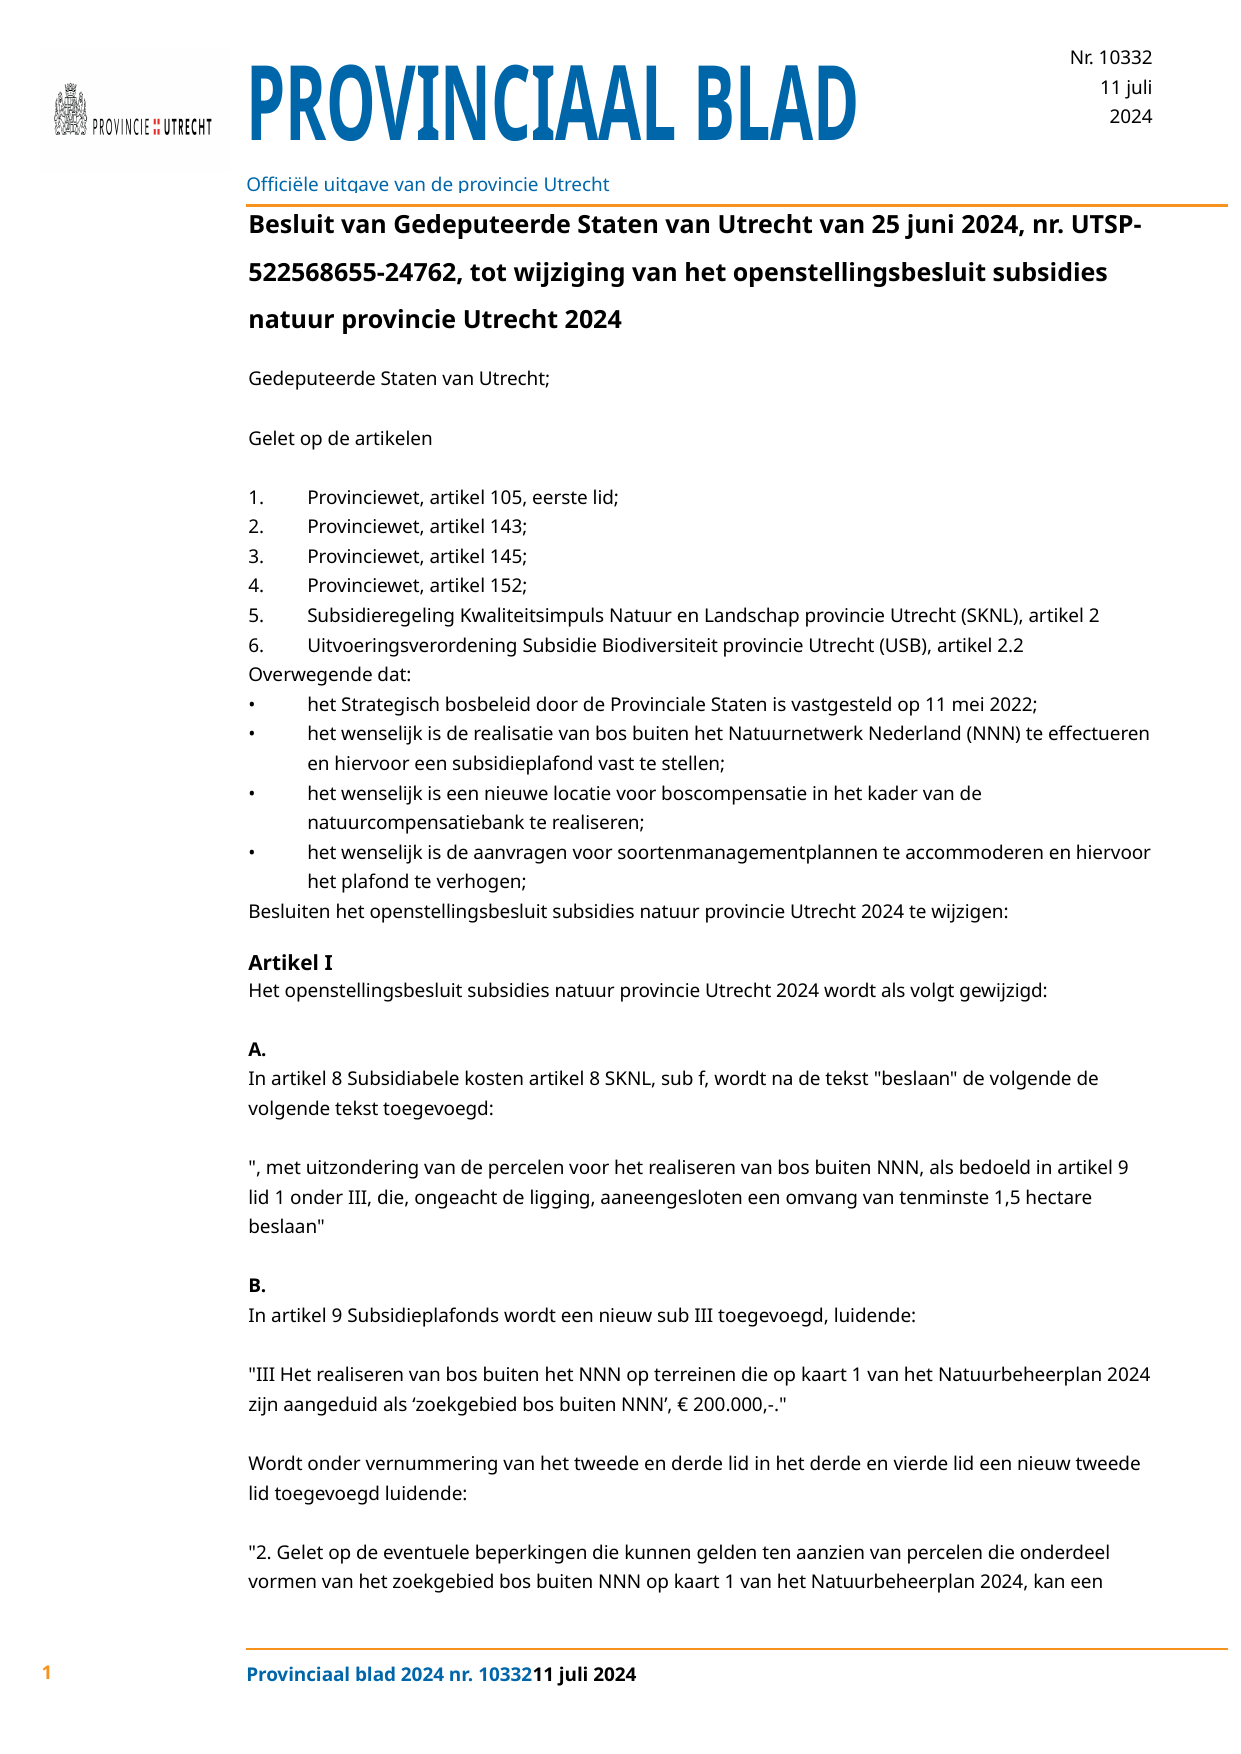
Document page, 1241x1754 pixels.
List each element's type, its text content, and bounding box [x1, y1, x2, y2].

text Gedeputeerde Staten van Utrecht; [248, 366, 1152, 391]
text Besluiten het openstellingsbesluit subsidies natuur provincie Utrecht 2024 te wijzigen: [248, 898, 1152, 924]
list het wenselijk is een nieuwe locatie voor boscompensatie in het kader van de natuurcompensatiebank te realiseren; [248, 780, 1152, 835]
picture [41, 47, 231, 172]
list Provinciewet, artikel 143; [248, 513, 1152, 539]
text ", met uitzondering van de percelen voor het realiseren van bos buiten NNN, als bedoeld in artikel 9 lid 1 onder III, die, ongeacht de ligging, aaneengesloten een omvang van tenminste 1,5 hectare beslaan" [248, 1154, 1152, 1239]
text A. [248, 1036, 1152, 1062]
text "III Het realiseren van bos buiten het NNN op terreinen die op kaart 1 van het Natuurbeheerplan 2024 zijn aangeduid als ‘zoekgebied bos buiten NNN’, € 200.000,-." [248, 1361, 1152, 1417]
list Provinciewet, artikel 145; [248, 543, 1152, 569]
text Besluit van Gedeputeerde Staten van Utrecht van 25 juni 2024, nr. UTSP-522568655-24762, tot wijziging van het openstellingsbesluit subsidies natuur provincie Utrecht 2024 [248, 207, 1152, 336]
text "2. Gelet op de eventuele beperkingen die kunnen gelden ten aanzien van percelen die onderdeel vormen van het zoekgebied bos buiten NNN op kaart 1 van het Natuurbeheerplan 2024, kan een [248, 1539, 1152, 1594]
list het wenselijk is de aanvragen voor soortenmanagementplannen te accommoderen en hiervoor het plafond te verhogen; [248, 839, 1152, 894]
text Overwegende dat: [248, 661, 1152, 687]
list Provinciewet, artikel 152; [248, 573, 1152, 598]
list Subsidieregeling Kwaliteitsimpuls Natuur en Landschap provincie Utrecht (SKNL), artikel 2 [248, 602, 1152, 628]
text In artikel 9 Subsidieplafonds wordt een nieuw sub III toegevoegd, luidende: [248, 1302, 1152, 1328]
text Het openstellingsbesluit subsidies natuur provincie Utrecht 2024 wordt als volgt gewijzigd: [248, 977, 1152, 1003]
list het wenselijk is de realisatie van bos buiten het Natuurnetwerk Nederland (NNN) te effectueren en hiervoor een subsidieplafond vast te stellen; [248, 721, 1152, 776]
text B. [248, 1273, 1152, 1298]
list Uitvoeringsverordening Subsidie Biodiversiteit provincie Utrecht (USB), artikel 2.2 [248, 632, 1152, 657]
text Artikel I [248, 948, 1152, 977]
text Wordt onder vernummering van het tweede en derde lid in het derde en vierde lid een nieuw tweede lid toegevoegd luidende: [248, 1450, 1152, 1506]
list het Strategisch bosbeleid door de Provinciale Staten is vastgesteld op 11 mei 2022; [248, 691, 1152, 717]
list Provinciewet, artikel 105, eerste lid; [248, 484, 1152, 509]
text Gelet op de artikelen [248, 425, 1152, 450]
text In artikel 8 Subsidiabele kosten artikel 8 SKNL, sub f, wordt na de tekst "beslaan" de volgende de volgende tekst toegevoegd: [248, 1066, 1152, 1121]
